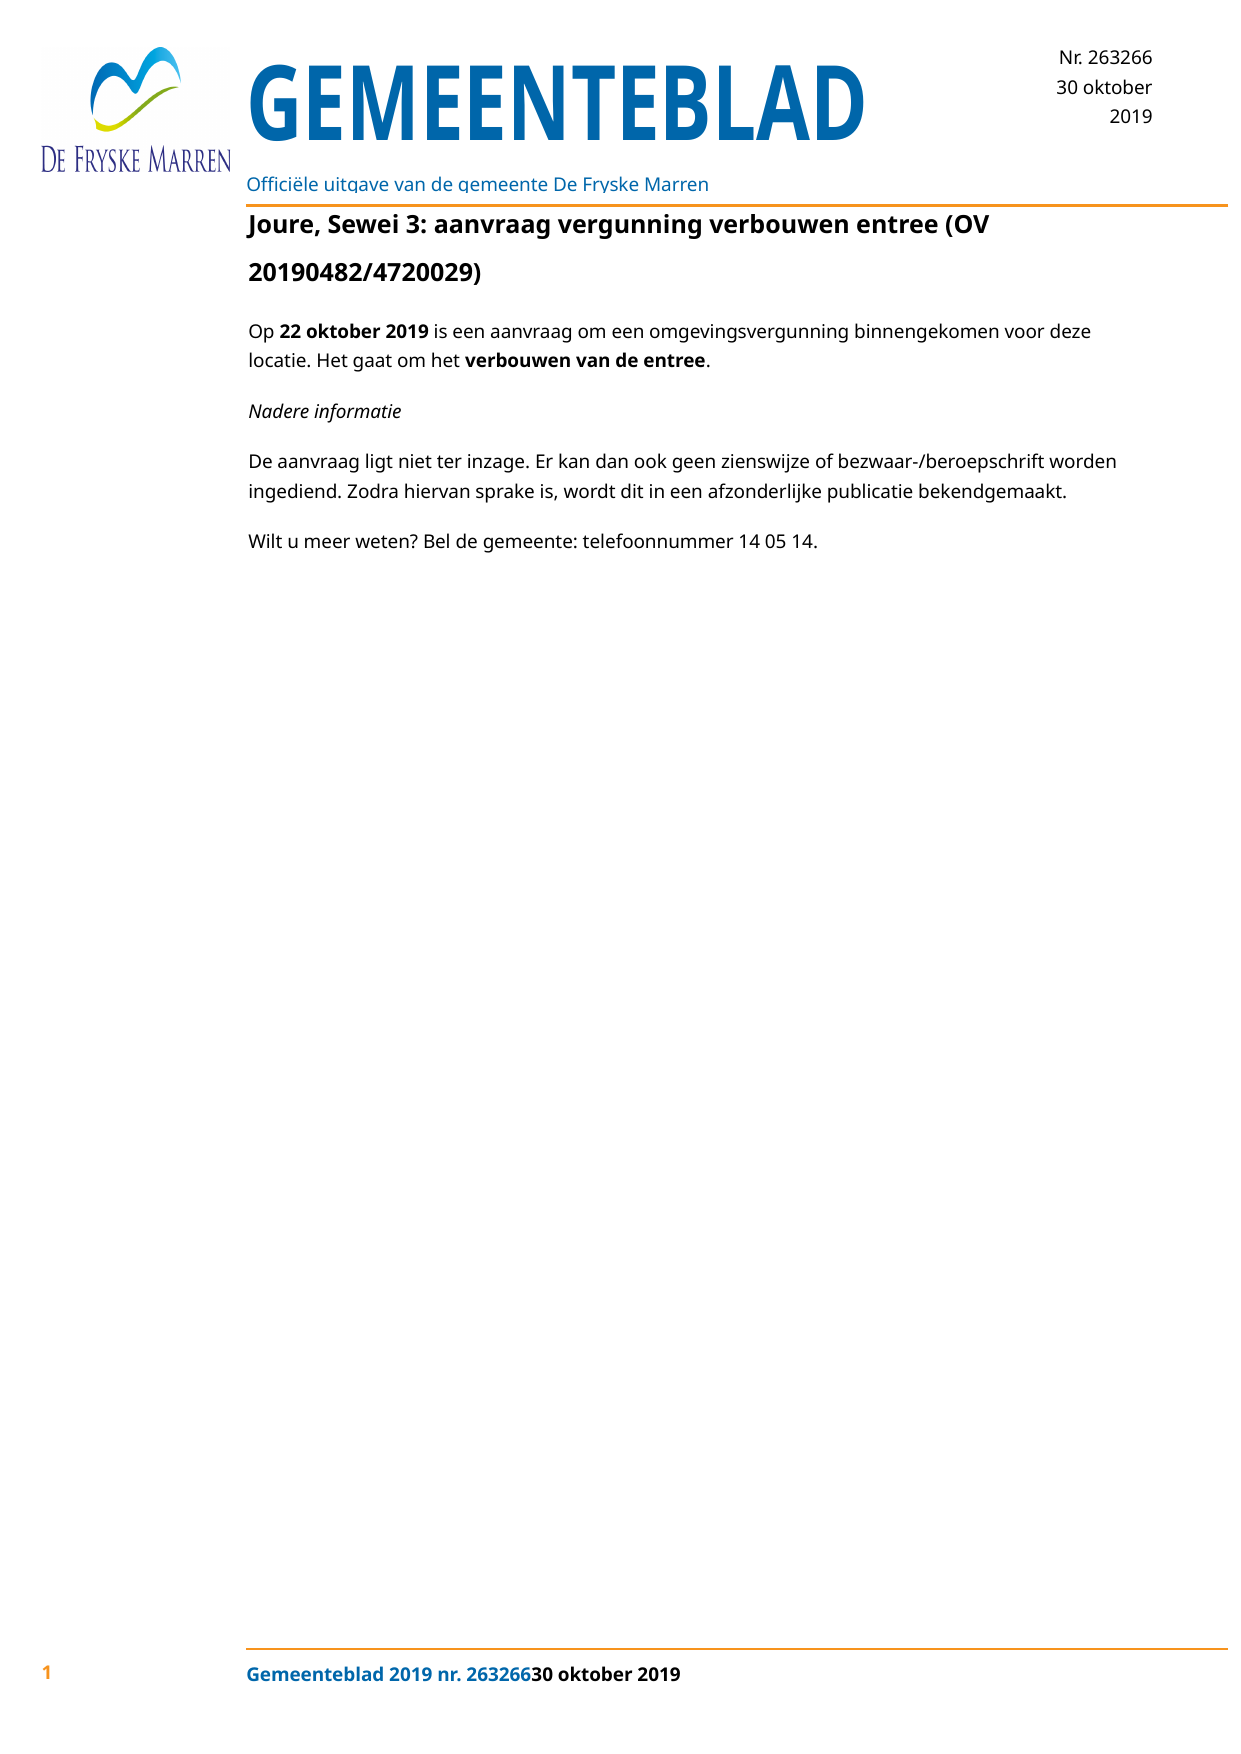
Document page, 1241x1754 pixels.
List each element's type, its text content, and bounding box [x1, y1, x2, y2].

text Wilt u meer weten? Bel de gemeente: telefoonnummer 14 05 14. [248, 528, 1152, 554]
text Nadere informatie [248, 398, 1152, 424]
text Op 22 oktober 2019 is een aanvraag om een omgevingsvergunning binnengekomen voor deze locatie. Het gaat om het verbouwen van de entree. [248, 318, 1152, 373]
text De aanvraag ligt niet ter inzage. Er kan dan ook geen zienswijze of bezwaar-/beroepschrift worden ingediend. Zodra hiervan sprake is, wordt dit in een afzonderlijke publicatie bekendgemaakt. [248, 448, 1152, 504]
text Joure, Sewei 3: aanvraag vergunning verbouwen entree (OV 20190482/4720029) [248, 207, 1152, 288]
picture [41, 47, 231, 172]
